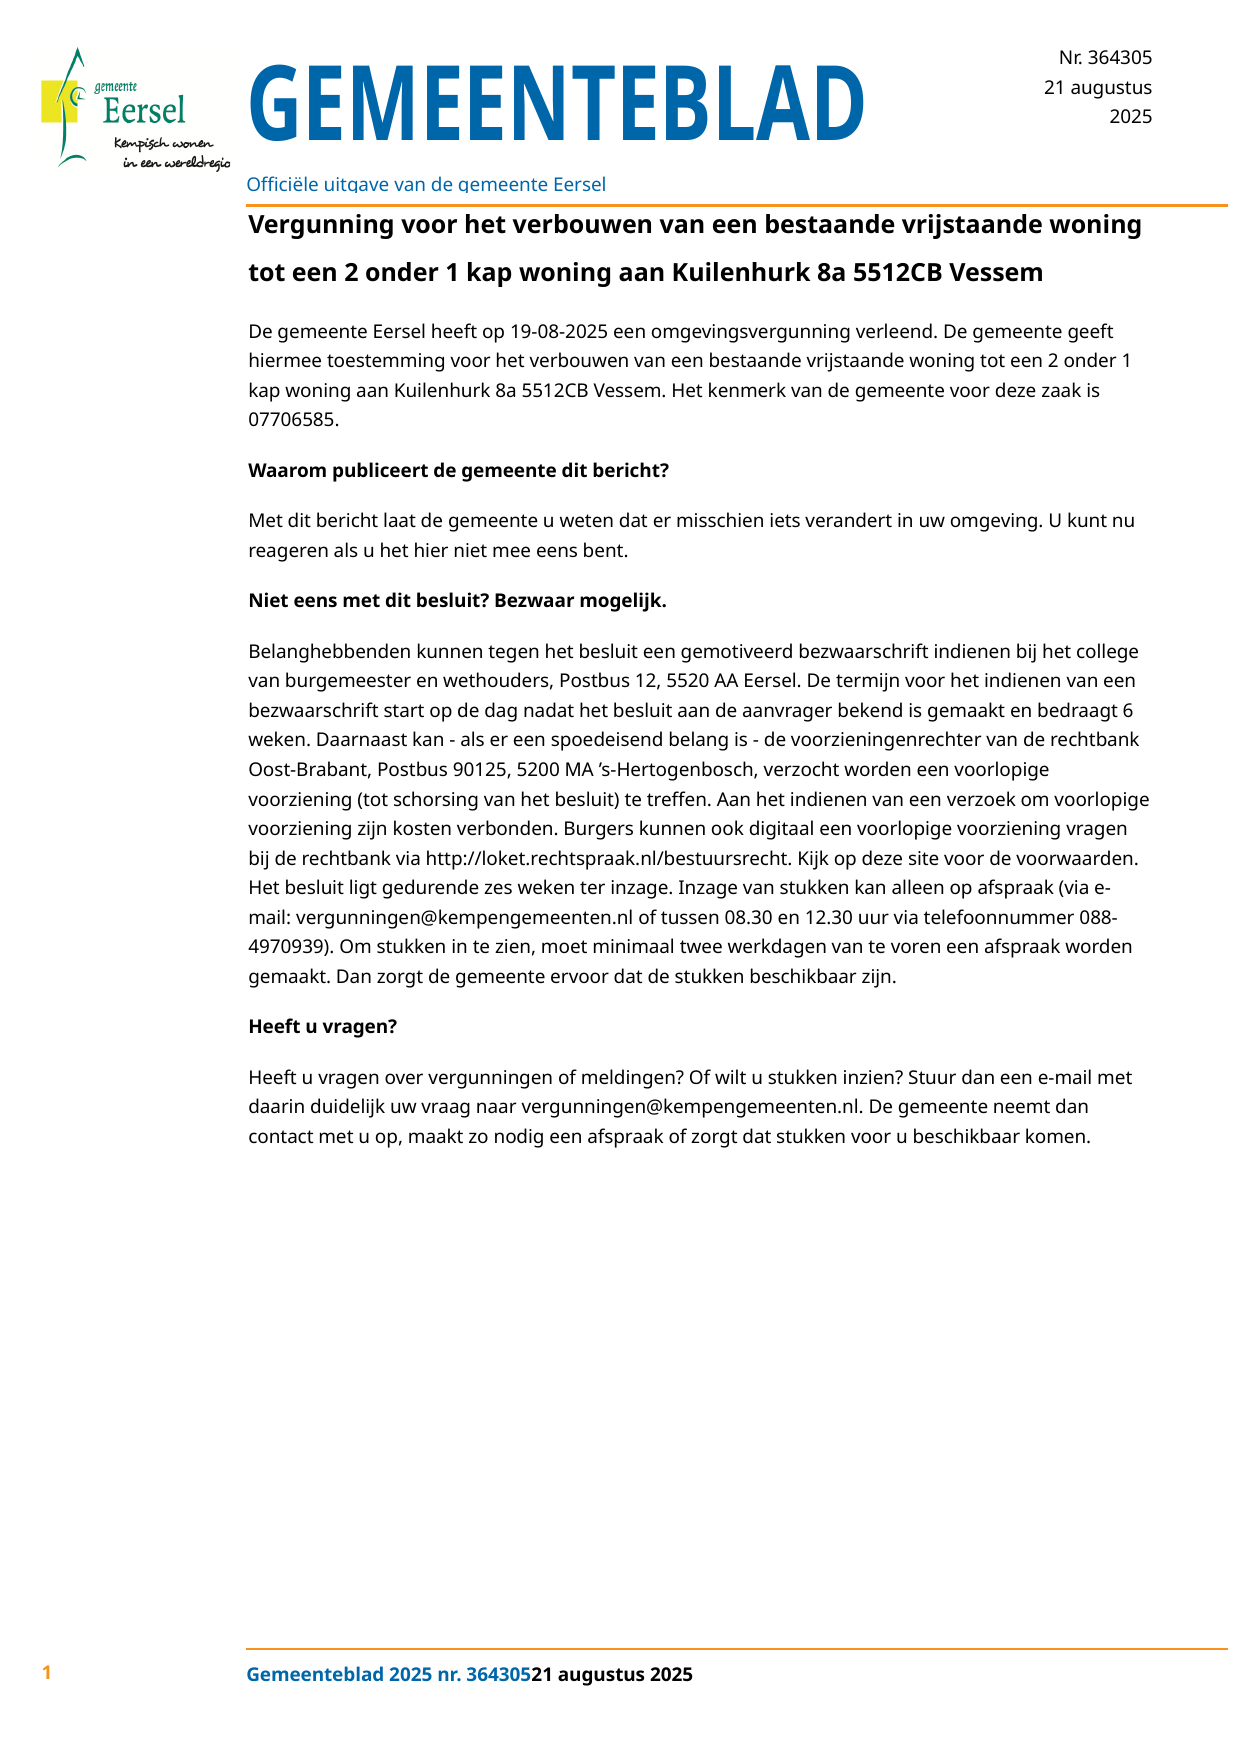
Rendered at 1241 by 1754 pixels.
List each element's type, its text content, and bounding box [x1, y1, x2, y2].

text Belanghebbenden kunnen tegen het besluit een gemotiveerd bezwaarschrift indienen bij het college van burgemeester en wethouders, Postbus 12, 5520 AA Eersel. De termijn voor het indienen van een bezwaarschrift start op de dag nadat het besluit aan de aanvrager bekend is gemaakt en bedraagt 6 weken. Daarnaast kan - als er een spoedeisend belang is - de voorzieningenrechter van de rechtbank Oost-Brabant, Postbus 90125, 5200 MA ’s-Hertogenbosch, verzocht worden een voorlopige voorziening (tot schorsing van het besluit) te treffen. Aan het indienen van een verzoek om voorlopige voorziening zijn kosten verbonden. Burgers kunnen ook digitaal een voorlopige voorziening vragen bij de rechtbank via http://loket.rechtspraak.nl/bestuursrecht. Kijk op deze site voor de voorwaarden. Het besluit ligt gedurende zes weken ter inzage. Inzage van stukken kan alleen op afspraak (via e-mail: vergunningen@kempengemeenten.nl of tussen 08.30 en 12.30 uur via telefoonnummer 088-4970939). Om stukken in te zien, moet minimaal twee werkdagen van te voren een afspraak worden gemaakt. Dan zorgt de gemeente ervoor dat de stukken beschikbaar zijn. [248, 638, 1152, 989]
text Vergunning voor het verbouwen van een bestaande vrijstaande woning tot een 2 onder 1 kap woning aan Kuilenhurk 8a 5512CB Vessem [248, 207, 1152, 288]
text Niet eens met dit besluit? Bezwaar mogelijk. [248, 587, 1152, 613]
text Heeft u vragen over vergunningen of meldingen? Of wilt u stukken inzien? Stuur dan een e-mail met daarin duidelijk uw vraag naar vergunningen@kempengemeenten.nl. De gemeente neemt dan contact met u op, maakt zo nodig een afspraak of zorgt dat stukken voor u beschikbaar komen. [248, 1064, 1152, 1149]
text Met dit bericht laat de gemeente u weten dat er misschien iets verandert in uw omgeving. U kunt nu reageren als u het hier niet mee eens bent. [248, 507, 1152, 563]
picture [41, 47, 231, 172]
text De gemeente Eersel heeft op 19-08-2025 een omgevingsvergunning verleend. De gemeente geeft hiermee toestemming voor het verbouwen van een bestaande vrijstaande woning tot een 2 onder 1 kap woning aan Kuilenhurk 8a 5512CB Vessem. Het kenmerk van de gemeente voor deze zaak is 07706585. [248, 318, 1152, 432]
text Heeft u vragen? [248, 1014, 1152, 1039]
text Waarom publiceert de gemeente dit bericht? [248, 457, 1152, 483]
